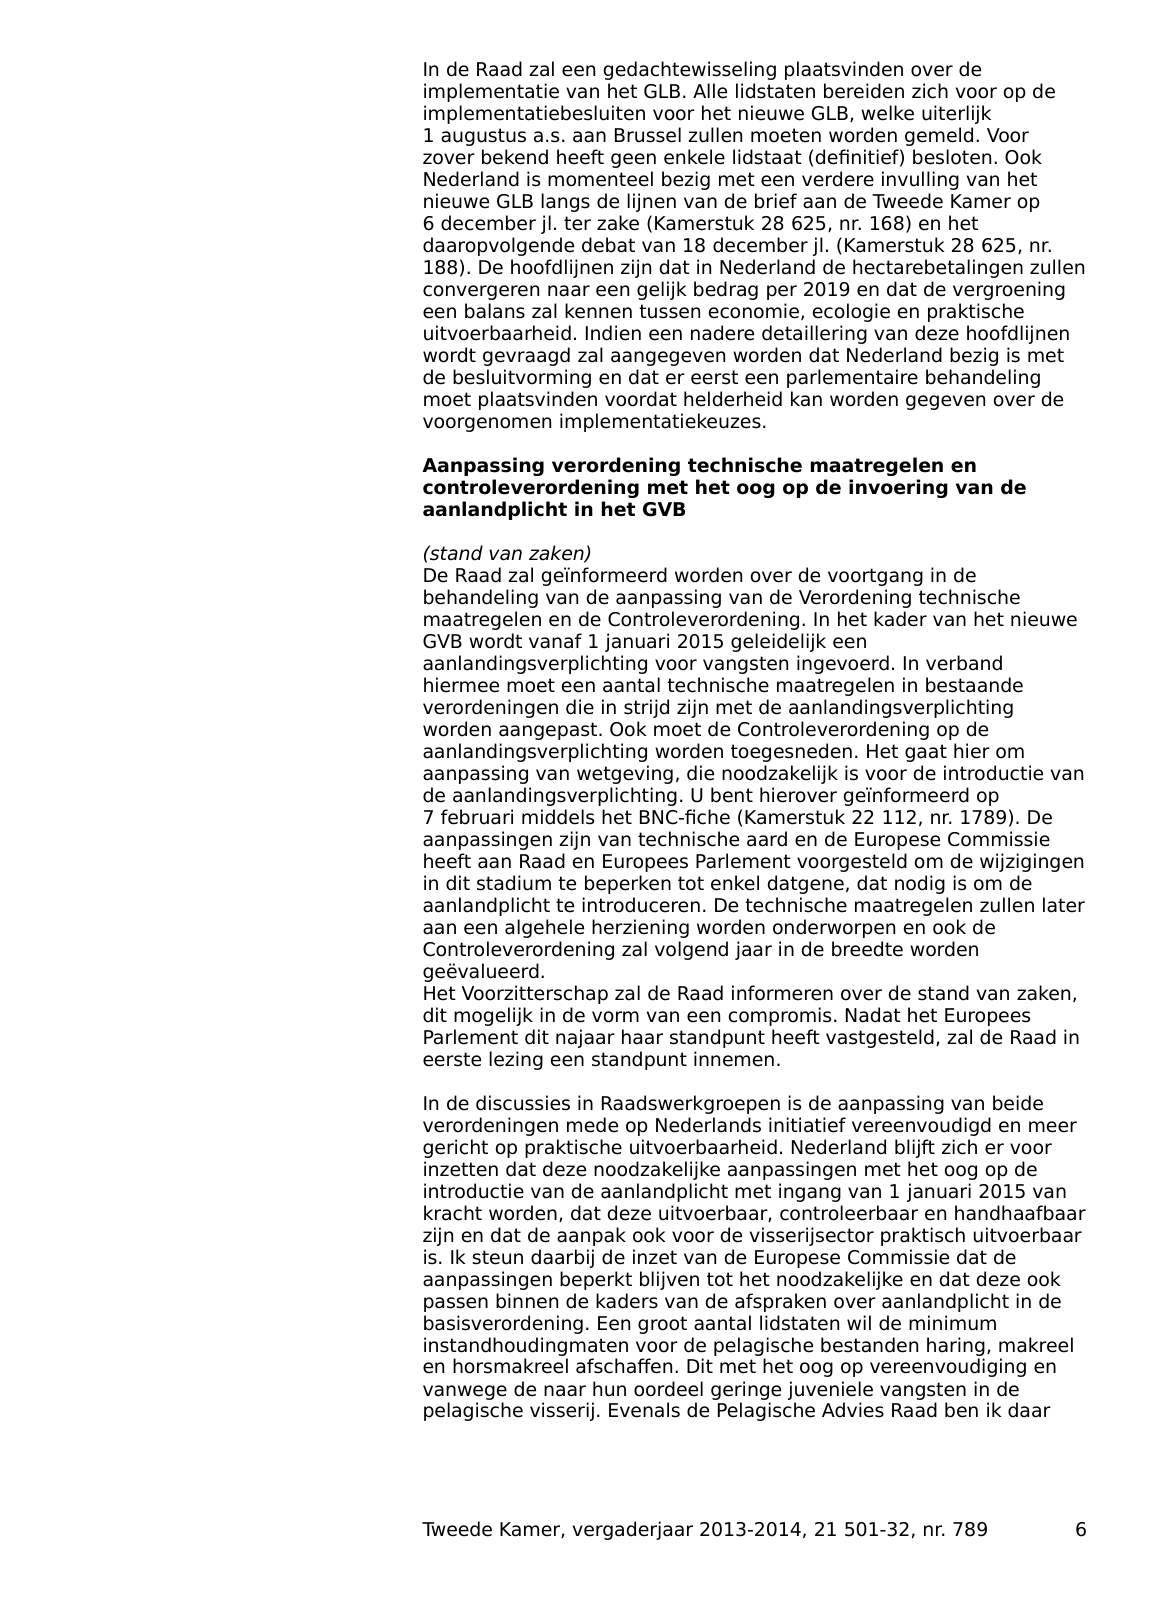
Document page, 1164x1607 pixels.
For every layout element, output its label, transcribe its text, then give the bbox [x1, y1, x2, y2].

text Het Voorzitterschap zal de Raad informeren over de stand van zaken, dit mogelijk in de vorm van een compromis. Nadat het Europees Parlement dit najaar haar standpunt heeft vastgesteld, zal de Raad in eerste lezing een standpunt innemen. [422, 983, 1087, 1071]
text In de Raad zal een gedachtewisseling plaatsvinden over de implementatie van het GLB. Alle lidstaten bereiden zich voor op de implementatiebesluiten voor het nieuwe GLB, welke uiterlijk 1 augustus a.s. aan Brussel zullen moeten worden gemeld. Voor zover bekend heeft geen enkele lidstaat (definitief) besloten. Ook Nederland is momenteel bezig met een verdere invulling van het nieuwe GLB langs de lijnen van de brief aan de Tweede Kamer op 6 december jl. ter zake (Kamerstuk 28 625, nr. 168) en het daaropvolgende debat van 18 december jl. (Kamerstuk 28 625, nr. 188). De hoofdlijnen zijn dat in Nederland de hectarebetalingen zullen convergeren naar een gelijk bedrag per 2019 en dat de vergroening een balans zal kennen tussen economie, ecologie en praktische uitvoerbaarheid. Indien een nadere detaillering van deze hoofdlijnen wordt gevraagd zal aangegeven worden dat Nederland bezig is met de besluitvorming en dat er eerst een parlementaire behandeling moet plaatsvinden voordat helderheid kan worden gegeven over de voorgenomen implementatiekeuzes. [422, 59, 1087, 433]
subtitle Aanpassing verordening technische maatregelen en controleverordening met het oog op de invoering van de aanlandplicht in het GVB [422, 455, 1087, 521]
text (stand van zaken) [422, 543, 1087, 565]
text De Raad zal geïnformeerd worden over de voortgang in de behandeling van de aanpassing van de Verordening technische maatregelen en de Controleverordening. In het kader van het nieuwe GVB wordt vanaf 1 januari 2015 geleidelijk een aanlandingsverplichting voor vangsten ingevoerd. In verband hiermee moet een aantal technische maatregelen in bestaande verordeningen die in strijd zijn met de aanlandingsverplichting worden aangepast. Ook moet de Controleverordening op de aanlandingsverplichting worden toegesneden. Het gaat hier om aanpassing van wetgeving, die noodzakelijk is voor de introductie van de aanlandingsverplichting. U bent hierover geïnformeerd op 7 februari middels het BNC-fiche (Kamerstuk 22 112, nr. 1789). De aanpassingen zijn van technische aard en de Europese Commissie heeft aan Raad en Europees Parlement voorgesteld om de wijzigingen in dit stadium te beperken tot enkel datgene, dat nodig is om de aanlandplicht te introduceren. De technische maatregelen zullen later aan een algehele herziening worden onderworpen en ook de Controleverordening zal volgend jaar in de breedte worden geëvalueerd. [422, 565, 1087, 983]
text In de discussies in Raadswerkgroepen is de aanpassing van beide verordeningen mede op Nederlands initiatief vereenvoudigd en meer gericht op praktische uitvoerbaarheid. Nederland blijft zich er voor inzetten dat deze noodzakelijke aanpassingen met het oog op de introductie van de aanlandplicht met ingang van 1 januari 2015 van kracht worden, dat deze uitvoerbaar, controleerbaar en handhaafbaar zijn en dat de aanpak ook voor de visserijsector praktisch uitvoerbaar is. Ik steun daarbij de inzet van de Europese Commissie dat de aanpassingen beperkt blijven tot het noodzakelijke en dat deze ook passen binnen de kaders van de afspraken over aanlandplicht in de basisverordening. Een groot aantal lidstaten wil de minimum instandhoudingmaten voor de pelagische bestanden haring, makreel en horsmakreel afschaffen. Dit met het oog op vereenvoudiging en vanwege de naar hun oordeel geringe juveniele vangsten in de pelagische visserij. Evenals de Pelagische Advies Raad ben ik daar [422, 1093, 1087, 1422]
